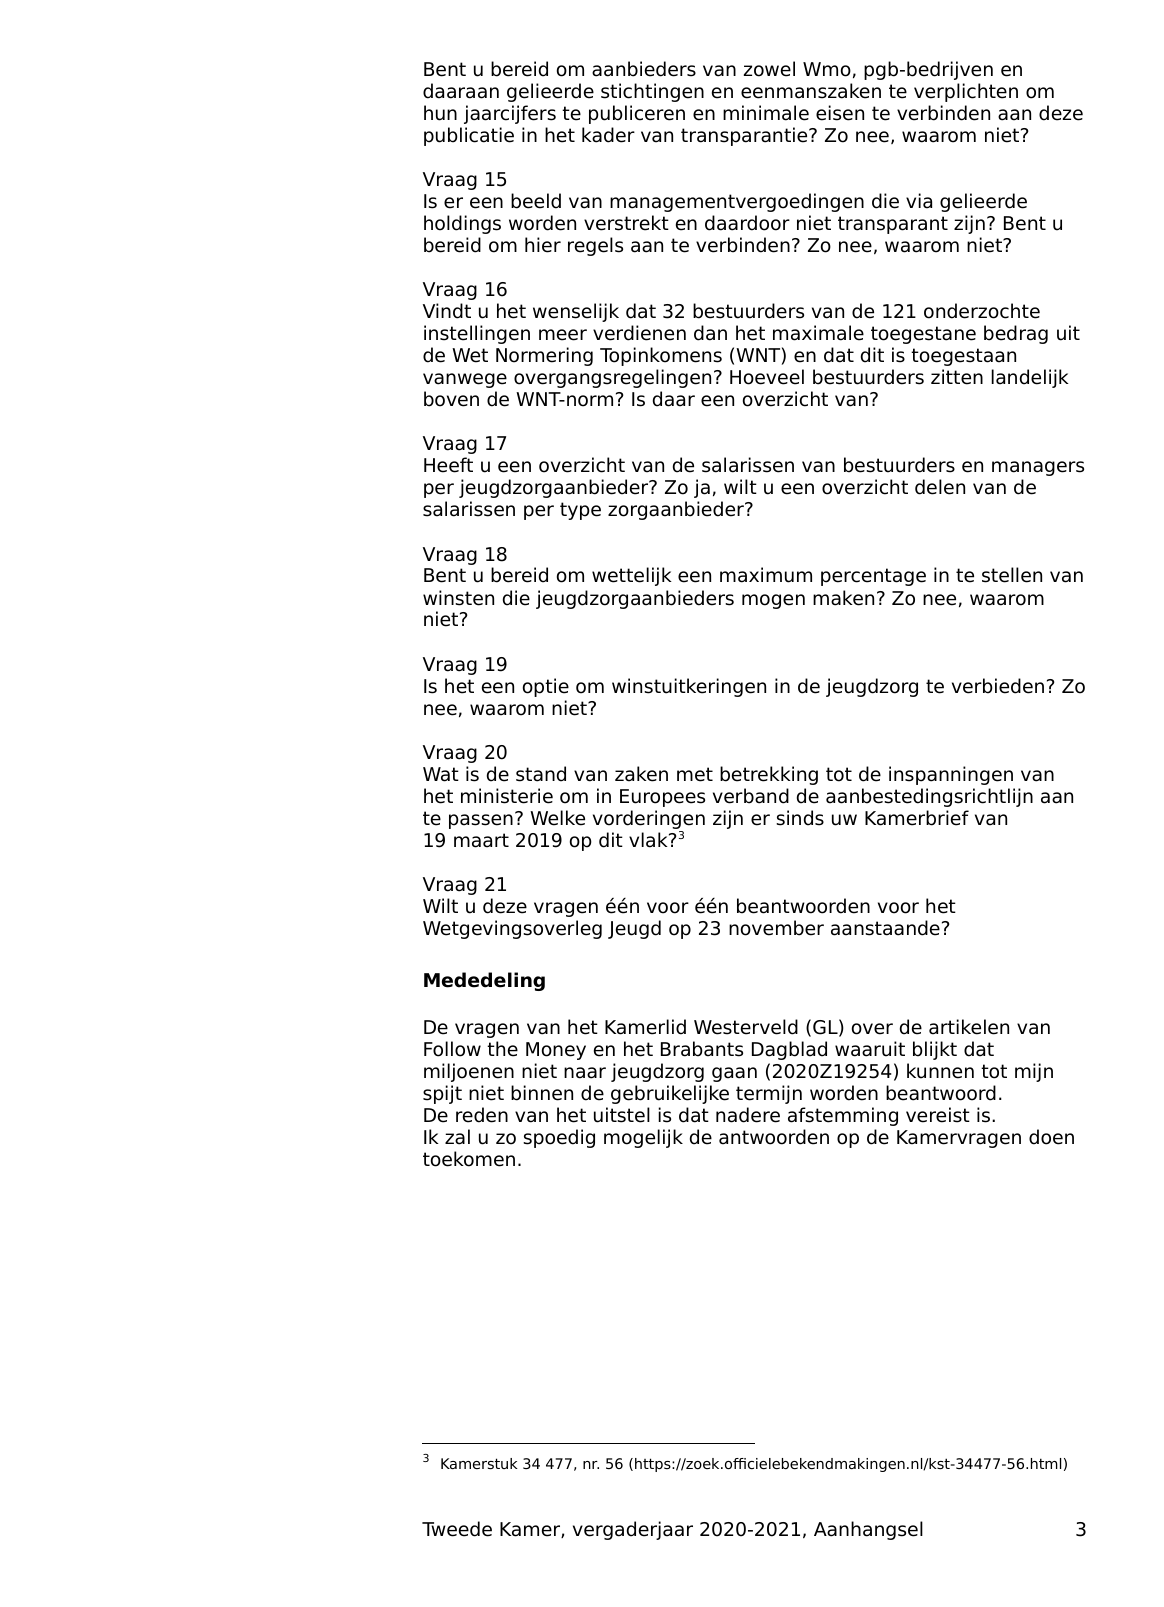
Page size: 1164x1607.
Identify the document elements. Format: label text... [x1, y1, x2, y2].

text De vragen van het Kamerlid Westerveld (GL) over de artikelen van Follow the Money en het Brabants Dagblad waaruit blijkt dat miljoenen niet naar jeugdzorg gaan (2020Z19254) kunnen tot mijn spijt niet binnen de gebruikelijke termijn worden beantwoord. [422, 1017, 1087, 1104]
text Bent u bereid om aanbieders van zowel Wmo, pgb-bedrijven en daaraan gelieerde stichtingen en eenmanszaken te verplichten om hun jaarcijfers te publiceren en minimale eisen te verbinden aan deze publicatie in het kader van transparantie? Zo nee, waarom niet? [422, 59, 1087, 147]
text De reden van het uitstel is dat nadere afstemming vereist is. [422, 1104, 1087, 1127]
text Wilt u deze vragen één voor één beantwoorden voor het Wetgevingsoverleg Jeugd op 23 november aanstaande? [422, 896, 1087, 940]
text Ik zal u zo spoedig mogelijk de antwoorden op de Kamervragen doen toekomen. [422, 1127, 1087, 1171]
subtitle Mededeling [422, 970, 1087, 992]
text Vraag 18 [422, 543, 1087, 565]
text Kamerstuk 34 477, nr. 56 (https://zoek.officielebekendmakingen.nl/kst-34477-56.html) [422, 1452, 1087, 1474]
text Vraag 16 [422, 279, 1087, 301]
text Vraag 15 [422, 169, 1087, 191]
text Is het een optie om winstuitkeringen in de jeugdzorg te verbieden? Zo nee, waarom niet? [422, 676, 1087, 719]
text Bent u bereid om wettelijk een maximum percentage in te stellen van winsten die jeugdzorgaanbieders mogen maken? Zo nee, waarom niet? [422, 565, 1087, 631]
text Heeft u een overzicht van de salarissen van bestuurders en managers per jeugdzorgaanbieder? Zo ja, wilt u een overzicht delen van de salarissen per type zorgaanbieder? [422, 455, 1087, 521]
text Vraag 19 [422, 653, 1087, 676]
text Vindt u het wenselijk dat 32 bestuurders van de 121 onderzochte instellingen meer verdienen dan het maximale toegestane bedrag uit de Wet Normering Topinkomens (WNT) en dat dit is toegestaan vanwege overgangsregelingen? Hoeveel bestuurders zitten landelijk boven de WNT-norm? Is daar een overzicht van? [422, 301, 1087, 411]
text Is er een beeld van managementvergoedingen die via gelieerde holdings worden verstrekt en daardoor niet transparant zijn? Bent u bereid om hier regels aan te verbinden? Zo nee, waarom niet? [422, 191, 1087, 257]
text Wat is de stand van zaken met betrekking tot de inspanningen van het ministerie om in Europees verband de aanbestedingsrichtlijn aan te passen? Welke vorderingen zijn er sinds uw Kamerbrief van 19 maart 2019 op dit vlak? [422, 764, 1087, 852]
text Vraag 20 [422, 742, 1087, 764]
text Vraag 21 [422, 874, 1087, 896]
text Vraag 17 [422, 433, 1087, 455]
